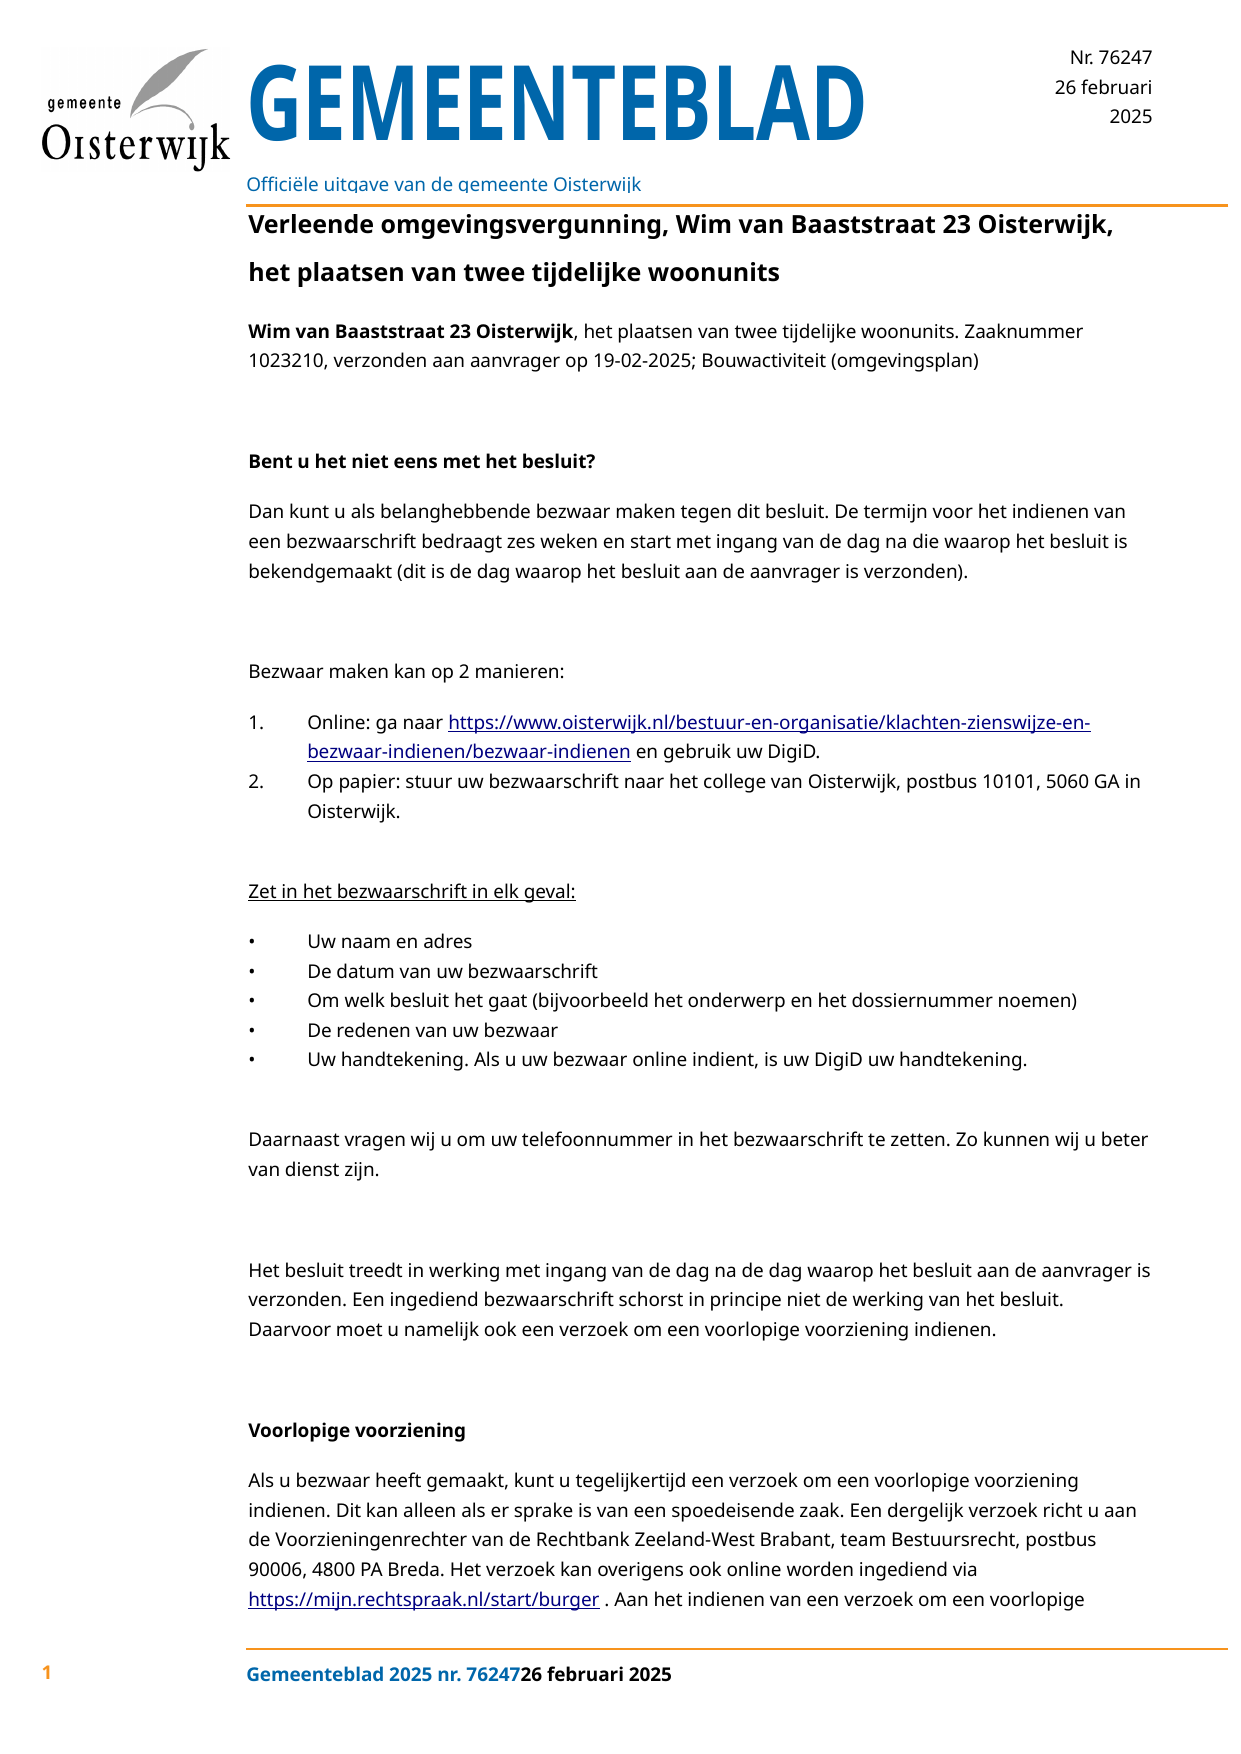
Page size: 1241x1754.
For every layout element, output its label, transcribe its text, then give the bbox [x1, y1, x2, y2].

list Online: ga naar https://www.oisterwijk.nl/bestuur-en-organisatie/klachten-zienswijze-en-bezwaar-indienen/bezwaar-indienen en gebruik uw DigiD. [248, 709, 1152, 764]
text Bent u het niet eens met het besluit? [248, 448, 1152, 474]
text Voorlopige voorziening [248, 1417, 1152, 1443]
text Het besluit treedt in werking met ingang van de dag na de dag waarop het besluit aan de aanvrager is verzonden. Een ingediend bezwaarschrift schorst in principe niet de werking van het besluit. Daarvoor moet u namelijk ook een verzoek om een voorlopige voorziening indienen. [248, 1257, 1152, 1342]
list Uw naam en adres [248, 928, 1152, 954]
text Bezwaar maken kan op 2 manieren: [248, 659, 1152, 684]
text Wim van Baaststraat 23 Oisterwijk, het plaatsen van twee tijdelijke woonunits. Zaaknummer 1023210, verzonden aan aanvrager op 19-02-2025; Bouwactiviteit (omgevingsplan) [248, 318, 1152, 373]
list Om welk besluit het gaat (bijvoorbeeld het onderwerp en het dossiernummer noemen) [248, 987, 1152, 1013]
list De datum van uw bezwaarschrift [248, 958, 1152, 984]
list De redenen van uw bezwaar [248, 1017, 1152, 1043]
text Zet in het bezwaarschrift in elk geval: [248, 878, 1152, 904]
text Verleende omgevingsvergunning, Wim van Baaststraat 23 Oisterwijk, het plaatsen van twee tijdelijke woonunits [248, 207, 1152, 288]
picture [41, 47, 231, 172]
list Uw handtekening. Als u uw bezwaar online indient, is uw DigiD uw handtekening. [248, 1047, 1152, 1072]
text Daarnaast vragen wij u om uw telefoonnummer in het bezwaarschrift te zetten. Zo kunnen wij u beter van dienst zijn. [248, 1127, 1152, 1182]
text Dan kunt u als belanghebbende bezwaar maken tegen dit besluit. De termijn voor het indienen van een bezwaarschrift bedraagt zes weken en start met ingang van de dag na die waarop het besluit is bekendgemaakt (dit is de dag waarop het besluit aan de aanvrager is verzonden). [248, 499, 1152, 584]
text Als u bezwaar heeft gemaakt, kunt u tegelijkertijd een verzoek om een voorlopige voorziening indienen. Dit kan alleen als er sprake is van een spoedeisende zaak. Een dergelijk verzoek richt u aan de Voorzieningenrechter van de Rechtbank Zeeland-West Brabant, team Bestuursrecht, postbus 90006, 4800 PA Breda. Het verzoek kan overigens ook online worden ingediend via https://mijn.rechtspraak.nl/start/burger . Aan het indienen van een verzoek om een voorlopige [248, 1467, 1152, 1612]
list Op papier: stuur uw bezwaarschrift naar het college van Oisterwijk, postbus 10101, 5060 GA in Oisterwijk. [248, 768, 1152, 824]
